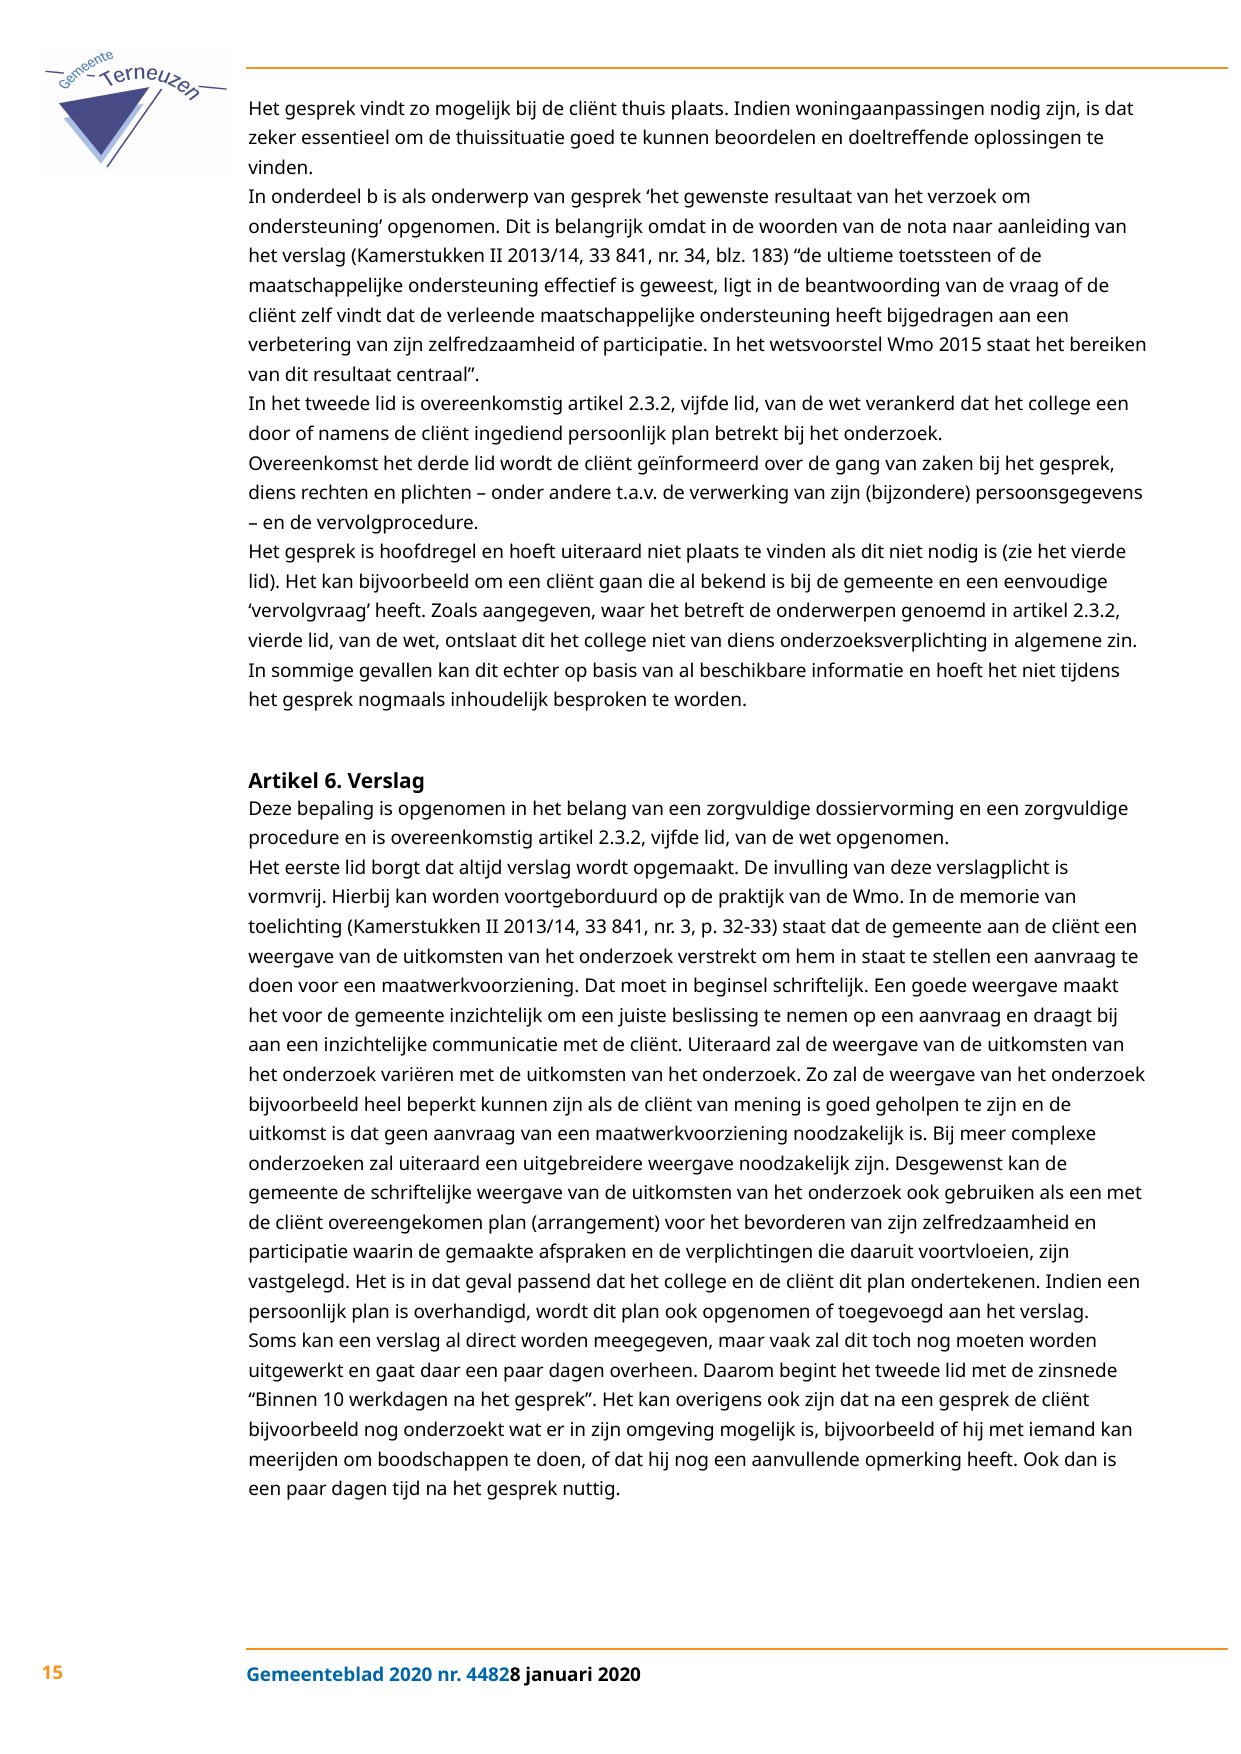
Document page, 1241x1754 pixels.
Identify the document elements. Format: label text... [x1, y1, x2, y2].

text Het eerste lid borgt dat altijd verslag wordt opgemaakt. De invulling van deze verslagplicht is vormvrij. Hierbij kan worden voortgeborduurd op de praktijk van de Wmo. In de memorie van toelichting (Kamerstukken II 2013/14, 33 841, nr. 3, p. 32-33) staat dat de gemeente aan de cliënt een weergave van de uitkomsten van het onderzoek verstrekt om hem in staat te stellen een aanvraag te doen voor een maatwerkvoorziening. Dat moet in beginsel schriftelijk. Een goede weergave maakt het voor de gemeente inzichtelijk om een juiste beslissing te nemen op een aanvraag en draagt bij aan een inzichtelijke communicatie met de cliënt. Uiteraard zal de weergave van de uitkomsten van het onderzoek variëren met de uitkomsten van het onderzoek. Zo zal de weergave van het onderzoek bijvoorbeeld heel beperkt kunnen zijn als de cliënt van mening is goed geholpen te zijn en de uitkomst is dat geen aanvraag van een maatwerkvoorziening noodzakelijk is. Bij meer complexe onderzoeken zal uiteraard een uitgebreidere weergave noodzakelijk zijn. Desgewenst kan de gemeente de schriftelijke weergave van de uitkomsten van het onderzoek ook gebruiken als een met de cliënt overeengekomen plan (arrangement) voor het bevorderen van zijn zelfredzaamheid en participatie waarin de gemaakte afspraken en de verplichtingen die daaruit voortvloeien, zijn vastgelegd. Het is in dat geval passend dat het college en de cliënt dit plan ondertekenen. Indien een persoonlijk plan is overhandigd, wordt dit plan ook opgenomen of toegevoegd aan het verslag. [248, 854, 1152, 1323]
text Artikel 6. Verslag [248, 766, 1152, 795]
text Deze bepaling is opgenomen in het belang van een zorgvuldige dossiervorming en een zorgvuldige procedure en is overeenkomstig artikel 2.3.2, vijfde lid, van de wet opgenomen. [248, 795, 1152, 850]
text Soms kan een verslag al direct worden meegegeven, maar vaak zal dit toch nog moeten worden uitgewerkt en gaat daar een paar dagen overheen. Daarom begint het tweede lid met de zinsnede “Binnen 10 werkdagen na het gesprek”. Het kan overigens ook zijn dat na een gesprek de cliënt bijvoorbeeld nog onderzoekt wat er in zijn omgeving mogelijk is, bijvoorbeeld of hij met iemand kan meerijden om boodschappen te doen, of dat hij nog een aanvullende opmerking heeft. Ook dan is een paar dagen tijd na het gesprek nuttig. [248, 1327, 1152, 1501]
text Het gesprek vindt zo mogelijk bij de cliënt thuis plaats. Indien woningaanpassingen nodig zijn, is dat zeker essentieel om de thuissituatie goed te kunnen beoordelen en doeltreffende oplossingen te vinden. [248, 95, 1152, 180]
picture [41, 47, 231, 172]
text In het tweede lid is overeenkomstig artikel 2.3.2, vijfde lid, van de wet verankerd dat het college een door of namens de cliënt ingediend persoonlijk plan betrekt bij het onderzoek. [248, 391, 1152, 446]
text Overeenkomst het derde lid wordt de cliënt geïnformeerd over de gang van zaken bij het gesprek, diens rechten en plichten – onder andere t.a.v. de verwerking van zijn (bijzondere) persoonsgegevens – en de vervolgprocedure. [248, 450, 1152, 535]
text In onderdeel b is als onderwerp van gesprek ‘het gewenste resultaat van het verzoek om ondersteuning’ opgenomen. Dit is belangrijk omdat in de woorden van de nota naar aanleiding van het verslag (Kamerstukken II 2013/14, 33 841, nr. 34, blz. 183) “de ultieme toetssteen of de maatschappelijke ondersteuning effectief is geweest, ligt in de beantwoording van de vraag of de cliënt zelf vindt dat de verleende maatschappelijke ondersteuning heeft bijgedragen aan een verbetering van zijn zelfredzaamheid of participatie. In het wetsvoorstel Wmo 2015 staat het bereiken van dit resultaat centraal”. [248, 183, 1152, 387]
text Het gesprek is hoofdregel en hoeft uiteraard niet plaats te vinden als dit niet nodig is (zie het vierde lid). Het kan bijvoorbeeld om een cliënt gaan die al bekend is bij de gemeente en een eenvoudige ‘vervolgvraag’ heeft. Zoals aangegeven, waar het betreft de onderwerpen genoemd in artikel 2.3.2, vierde lid, van de wet, ontslaat dit het college niet van diens onderzoeksverplichting in algemene zin. In sommige gevallen kan dit echter op basis van al beschikbare informatie en hoeft het niet tijdens het gesprek nogmaals inhoudelijk besproken te worden. [248, 538, 1152, 712]
